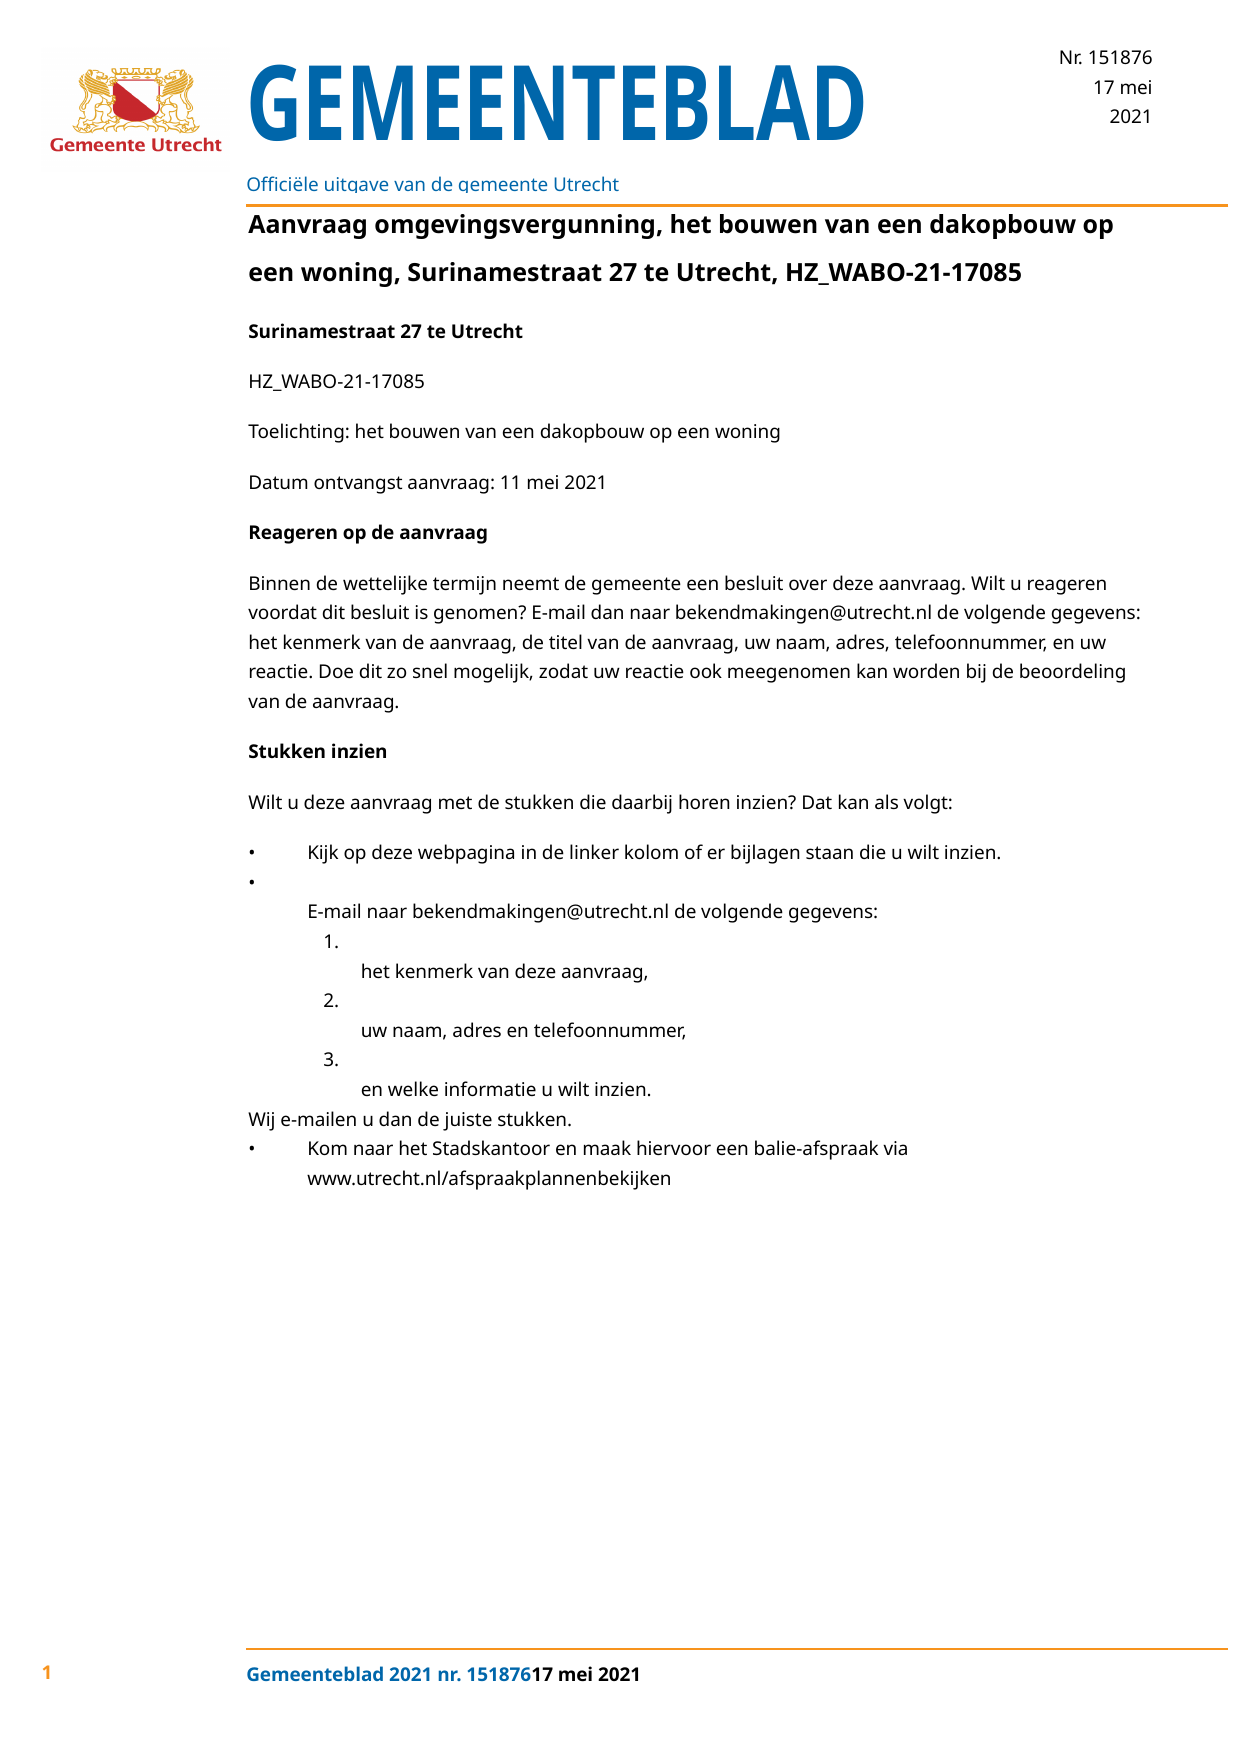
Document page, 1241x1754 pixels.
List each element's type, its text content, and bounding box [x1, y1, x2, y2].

text Aanvraag omgevingsvergunning, het bouwen van een dakopbouw op een woning, Surinamestraat 27 te Utrecht, HZ_WABO-21-17085 [248, 207, 1152, 288]
text Wij e-mailen u dan de juiste stukken. [248, 1106, 1152, 1132]
text Surinamestraat 27 te Utrecht [248, 318, 1152, 344]
text Datum ontvangst aanvraag: 11 mei 2021 [248, 469, 1152, 495]
list Kijk op deze webpagina in de linker kolom of er bijlagen staan die u wilt inzien. [248, 839, 1152, 865]
text HZ_WABO-21-17085 [248, 368, 1152, 394]
text Binnen de wettelijke termijn neemt de gemeente een besluit over deze aanvraag. Wilt u reageren voordat dit besluit is genomen? E-mail dan naar bekendmakingen@utrecht.nl de volgende gegevens: het kenmerk van de aanvraag, de titel van de aanvraag, uw naam, adres, telefoonnummer, en uw reactie. Doe dit zo snel mogelijk, zodat uw reactie ook meegenomen kan worden bij de beoordeling van de aanvraag. [248, 570, 1152, 714]
picture [41, 47, 231, 172]
list Kom naar het Stadskantoor en maak hiervoor een balie-afspraak via www.utrecht.nl/afspraakplannenbekijken [248, 1135, 1152, 1191]
text Toelichting: het bouwen van een dakopbouw op een woning [248, 419, 1152, 444]
list en welke informatie u wilt inzien. [323, 1076, 1152, 1102]
text Stukken inzien [248, 739, 1152, 764]
list uw naam, adres en telefoonnummer, [323, 1017, 1152, 1043]
list het kenmerk van deze aanvraag, [323, 958, 1152, 984]
list E-mail naar bekendmakingen@utrecht.nl de volgende gegevens: [248, 899, 1152, 924]
text Reageren op de aanvraag [248, 519, 1152, 545]
text Wilt u deze aanvraag met de stukken die daarbij horen inzien? Dat kan als volgt: [248, 789, 1152, 815]
